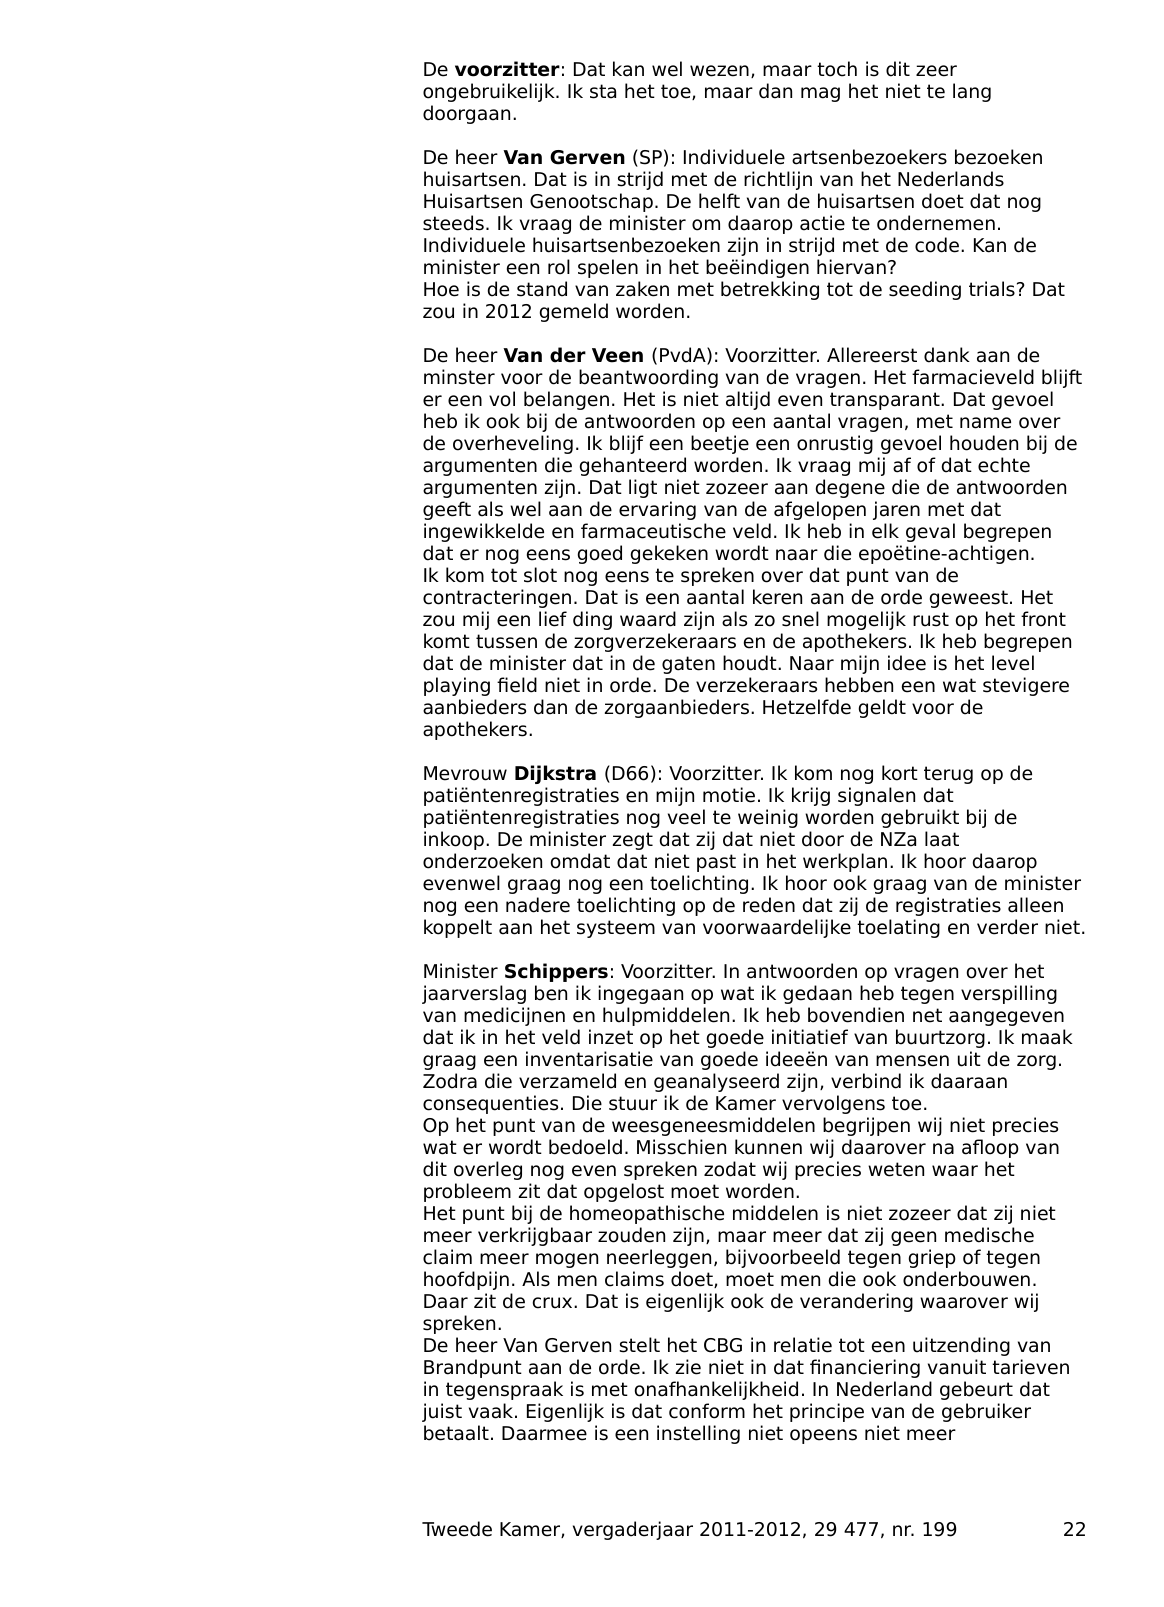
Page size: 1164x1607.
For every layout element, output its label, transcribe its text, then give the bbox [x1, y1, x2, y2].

text Het punt bij de homeopathische middelen is niet zozeer dat zij niet meer verkrijgbaar zouden zijn, maar meer dat zij geen medische claim meer mogen neerleggen, bijvoorbeeld tegen griep of tegen hoofdpijn. Als men claims doet, moet men die ook onderbouwen. Daar zit de crux. Dat is eigenlijk ook de verandering waarover wij spreken. [422, 1203, 1087, 1335]
text Hoe is de stand van zaken met betrekking tot de seeding trials? Dat zou in 2012 gemeld worden. [422, 279, 1087, 323]
text De voorzitter: Dat kan wel wezen, maar toch is dit zeer ongebruikelijk. Ik sta het toe, maar dan mag het niet te lang doorgaan. [422, 59, 1087, 125]
text Op het punt van de weesgeneesmiddelen begrijpen wij niet precies wat er wordt bedoeld. Misschien kunnen wij daarover na afloop van dit overleg nog even spreken zodat wij precies weten waar het probleem zit dat opgelost moet worden. [422, 1115, 1087, 1203]
text Ik kom tot slot nog eens te spreken over dat punt van de contracteringen. Dat is een aantal keren aan de orde geweest. Het zou mij een lief ding waard zijn als zo snel mogelijk rust op het front komt tussen de zorgverzekeraars en de apothekers. Ik heb begrepen dat de minister dat in de gaten houdt. Naar mijn idee is het level playing field niet in orde. De verzekeraars hebben een wat stevigere aanbieders dan de zorgaanbieders. Hetzelfde geldt voor de apothekers. [422, 565, 1087, 741]
text De heer Van der Veen (PvdA): Voorzitter. Allereerst dank aan de minster voor de beantwoording van de vragen. Het farmacieveld blijft er een vol belangen. Het is niet altijd even transparant. Dat gevoel heb ik ook bij de antwoorden op een aantal vragen, met name over de overheveling. Ik blijf een beetje een onrustig gevoel houden bij de argumenten die gehanteerd worden. Ik vraag mij af of dat echte argumenten zijn. Dat ligt niet zozeer aan degene die de antwoorden geeft als wel aan de ervaring van de afgelopen jaren met dat ingewikkelde en farmaceutische veld. Ik heb in elk geval begrepen dat er nog eens goed gekeken wordt naar die epoëtine-achtigen. [422, 345, 1087, 565]
text De heer Van Gerven (SP): Individuele artsenbezoekers bezoeken huisartsen. Dat is in strijd met de richtlijn van het Nederlands Huisartsen Genootschap. De helft van de huisartsen doet dat nog steeds. Ik vraag de minister om daarop actie te ondernemen. Individuele huisartsenbezoeken zijn in strijd met de code. Kan de minister een rol spelen in het beëindigen hiervan? [422, 147, 1087, 279]
text De heer Van Gerven stelt het CBG in relatie tot een uitzending van Brandpunt aan de orde. Ik zie niet in dat financiering vanuit tarieven in tegenspraak is met onafhankelijkheid. In Nederland gebeurt dat juist vaak. Eigenlijk is dat conform het principe van de gebruiker betaalt. Daarmee is een instelling niet opeens niet meer [422, 1335, 1087, 1444]
text Minister Schippers: Voorzitter. In antwoorden op vragen over het jaarverslag ben ik ingegaan op wat ik gedaan heb tegen verspilling van medicijnen en hulpmiddelen. Ik heb bovendien net aangegeven dat ik in het veld inzet op het goede initiatief van buurtzorg. Ik maak graag een inventarisatie van goede ideeën van mensen uit de zorg. Zodra die verzameld en geanalyseerd zijn, verbind ik daaraan consequenties. Die stuur ik de Kamer vervolgens toe. [422, 961, 1087, 1115]
text Mevrouw Dijkstra (D66): Voorzitter. Ik kom nog kort terug op de patiëntenregistraties en mijn motie. Ik krijg signalen dat patiëntenregistraties nog veel te weinig worden gebruikt bij de inkoop. De minister zegt dat zij dat niet door de NZa laat onderzoeken omdat dat niet past in het werkplan. Ik hoor daarop evenwel graag nog een toelichting. Ik hoor ook graag van de minister nog een nadere toelichting op de reden dat zij de registraties alleen koppelt aan het systeem van voorwaardelijke toelating en verder niet. [422, 763, 1087, 939]
